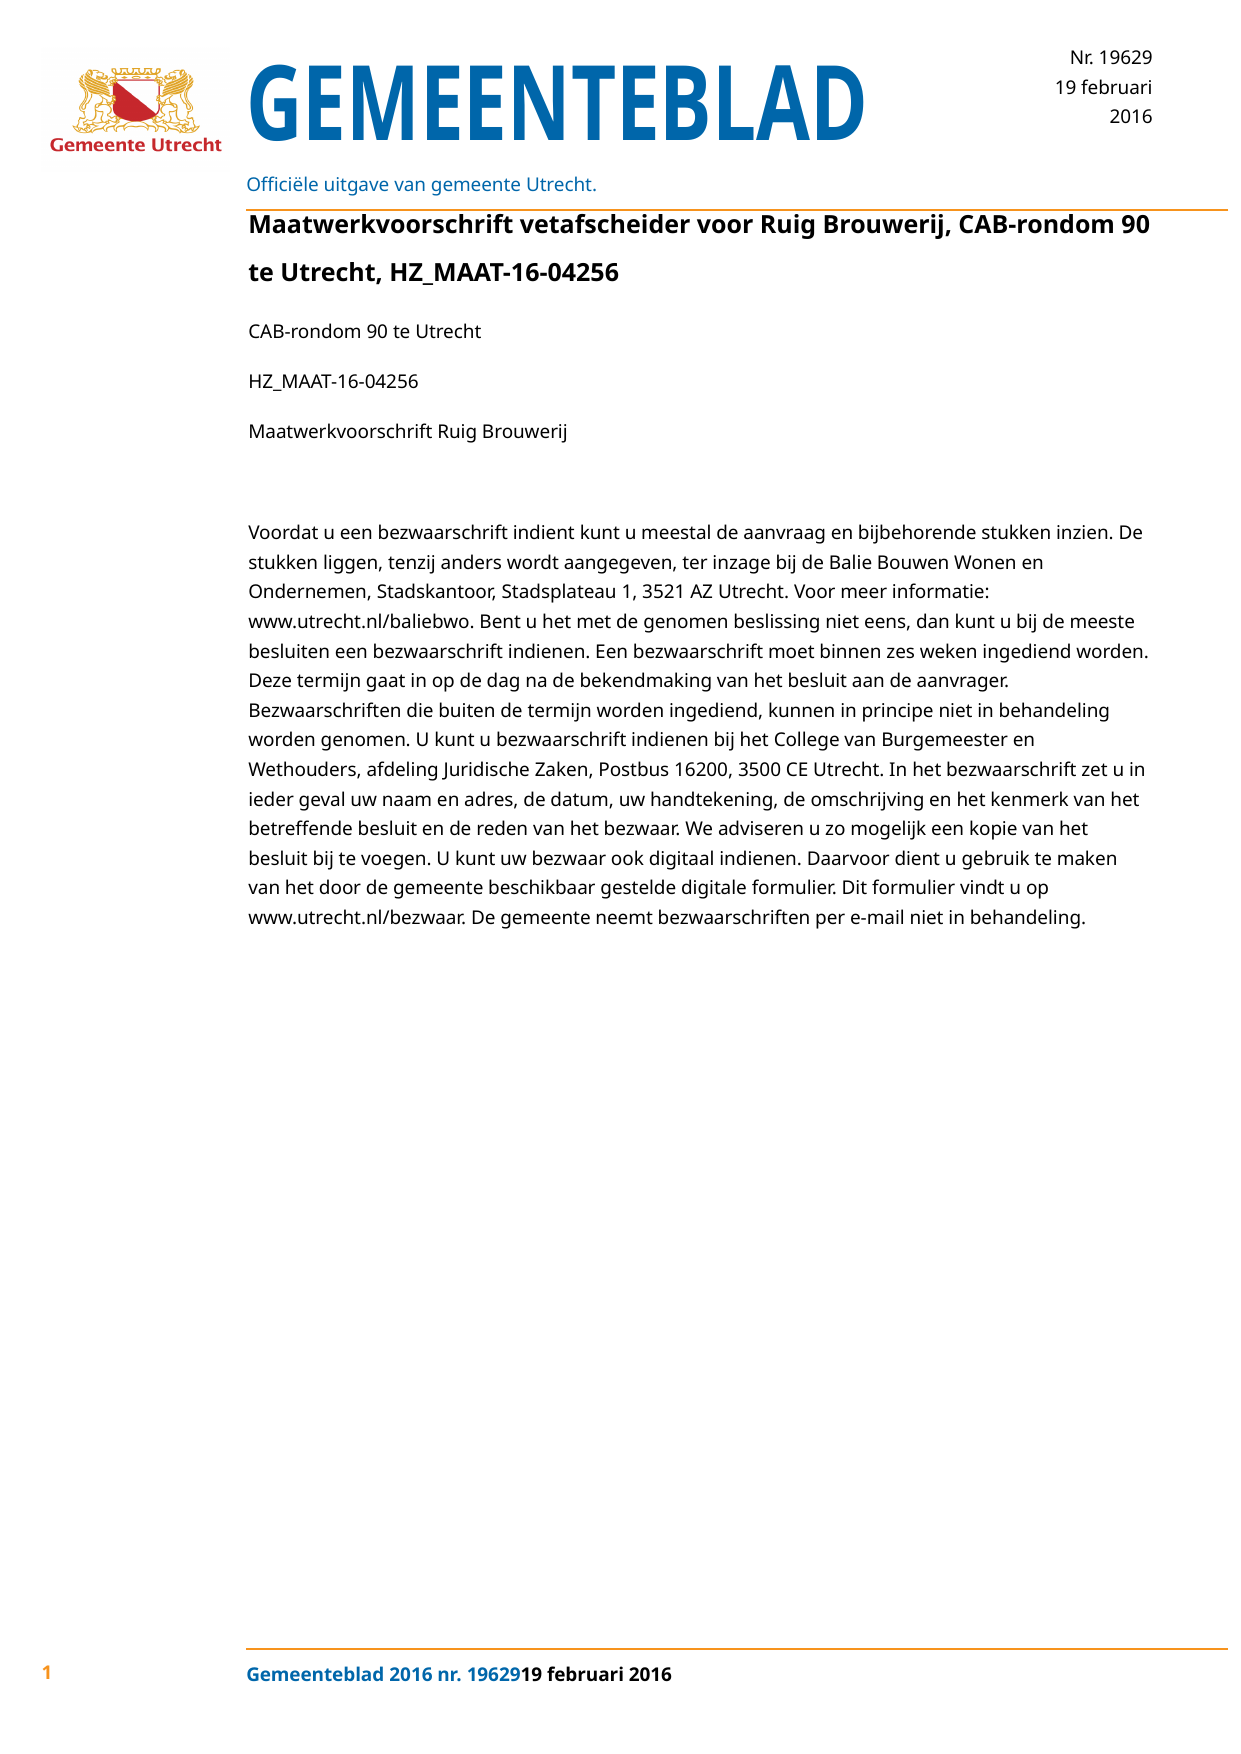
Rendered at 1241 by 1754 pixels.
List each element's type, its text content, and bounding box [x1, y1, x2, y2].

text CAB-rondom 90 te Utrecht [248, 318, 1152, 344]
text Maatwerkvoorschrift vetafscheider voor Ruig Brouwerij, CAB-rondom 90 te Utrecht, HZ_MAAT-16-04256 [248, 211, 1152, 288]
text Voordat u een bezwaarschrift indient kunt u meestal de aanvraag en bijbehorende stukken inzien. De stukken liggen, tenzij anders wordt aangegeven, ter inzage bij de Balie Bouwen Wonen en Ondernemen, Stadskantoor, Stadsplateau 1, 3521 AZ Utrecht. Voor meer informatie: www.utrecht.nl/baliebwo. Bent u het met de genomen beslissing niet eens, dan kunt u bij de meeste besluiten een bezwaarschrift indienen. Een bezwaarschrift moet binnen zes weken ingediend worden. Deze termijn gaat in op de dag na de bekendmaking van het besluit aan de aanvrager. Bezwaarschriften die buiten de termijn worden ingediend, kunnen in principe niet in behandeling worden genomen. U kunt u bezwaarschrift indienen bij het College van Burgemeester en Wethouders, afdeling Juridische Zaken, Postbus 16200, 3500 CE Utrecht. In het bezwaarschrift zet u in ieder geval uw naam en adres, de datum, uw handtekening, de omschrijving en het kenmerk van het betreffende besluit en de reden van het bezwaar. We adviseren u zo mogelijk een kopie van het besluit bij te voegen. U kunt uw bezwaar ook digitaal indienen. Daarvoor dient u gebruik te maken van het door de gemeente beschikbaar gestelde digitale formulier. Dit formulier vindt u op www.utrecht.nl/bezwaar. De gemeente neemt bezwaarschriften per e-mail niet in behandeling. [248, 519, 1152, 930]
text HZ_MAAT-16-04256 [248, 368, 1152, 394]
picture [41, 47, 231, 172]
text Maatwerkvoorschrift Ruig Brouwerij [248, 419, 1152, 444]
